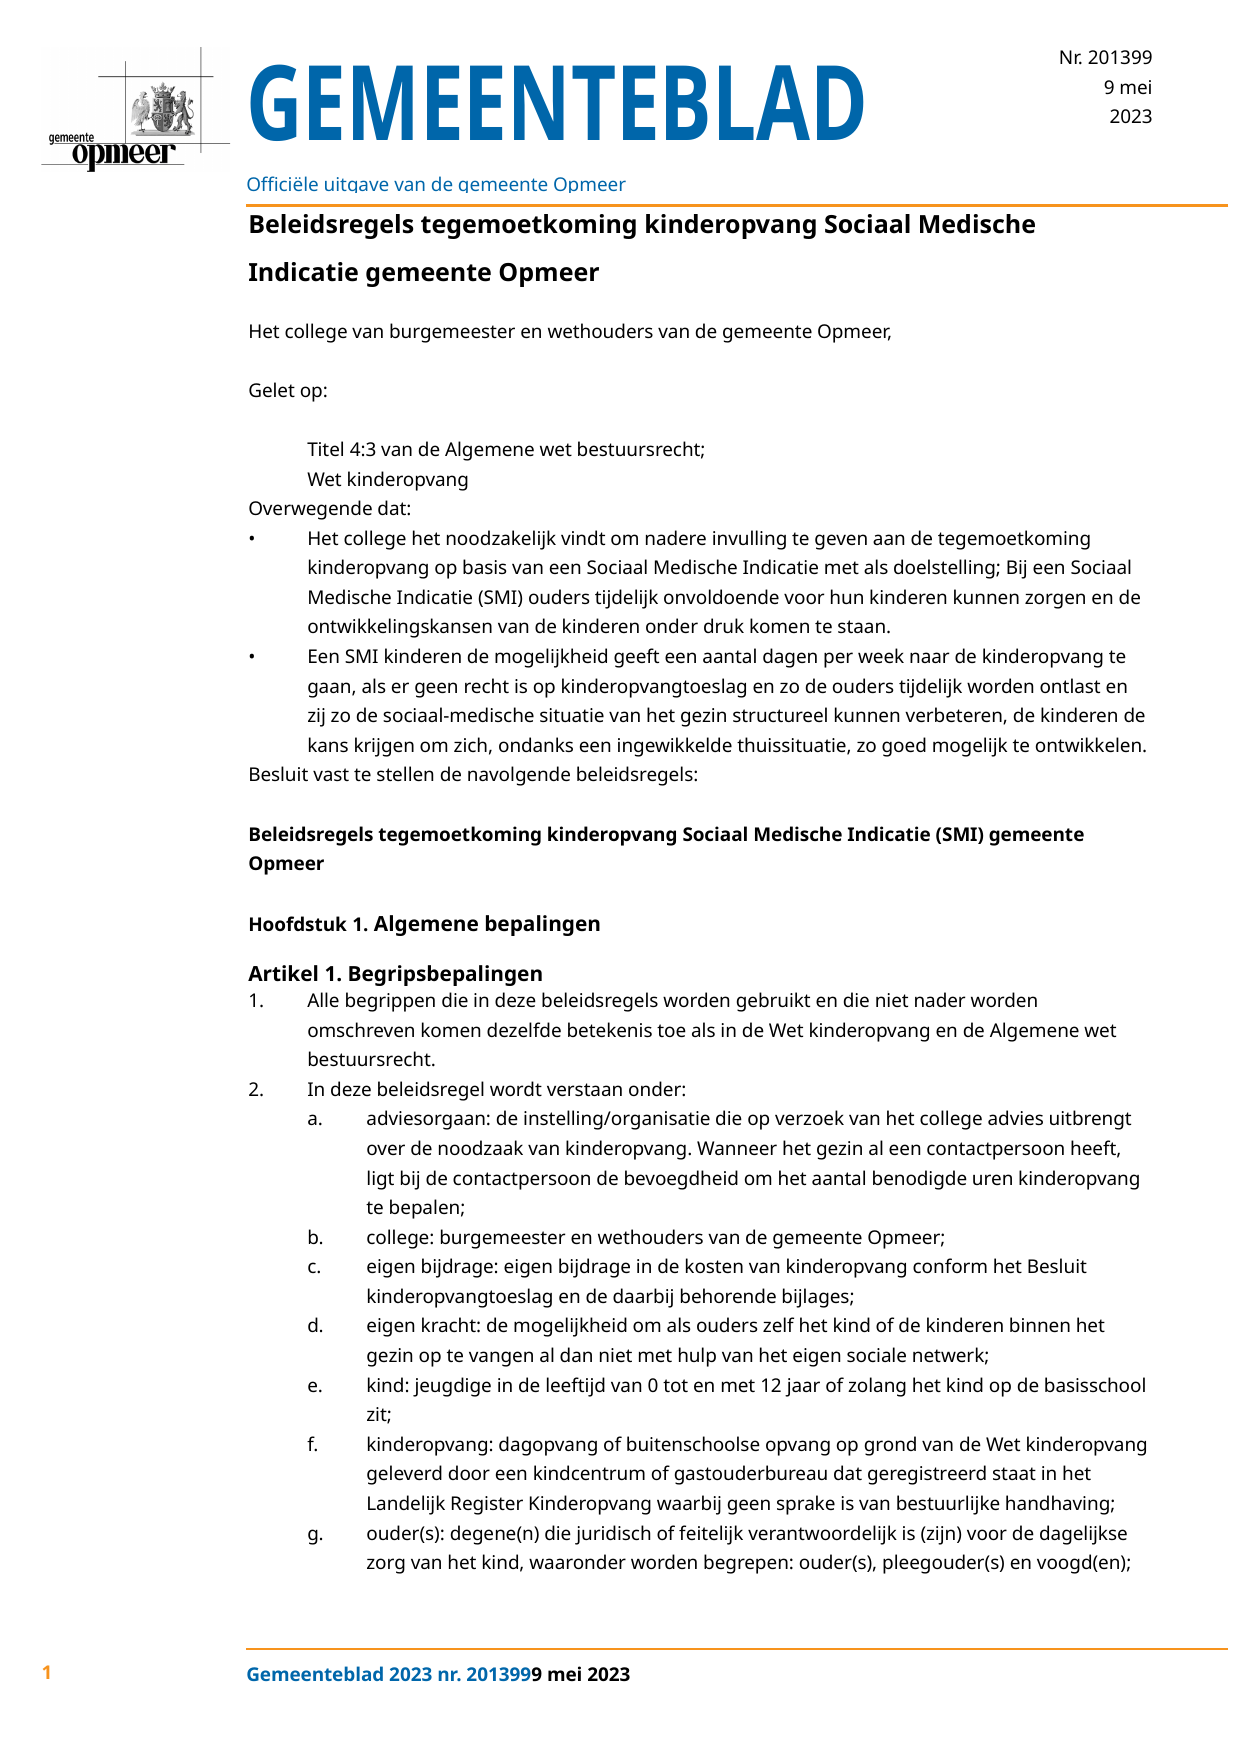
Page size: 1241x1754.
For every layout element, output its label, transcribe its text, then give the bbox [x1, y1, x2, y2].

list In deze beleidsregel wordt verstaan onder: [248, 1076, 1152, 1102]
list kinderopvang: dagopvang of buitenschoolse opvang op grond van de Wet kinderopvang geleverd door een kindcentrum of gastouderbureau dat geregistreerd staat in het Landelijk Register Kinderopvang waarbij geen sprake is van bestuurlijke handhaving; [307, 1431, 1152, 1516]
text Gelet op: [248, 377, 1152, 403]
list college: burgemeester en wethouders van de gemeente Opmeer; [307, 1224, 1152, 1250]
list Titel 4:3 van de Algemene wet bestuursrecht; [248, 436, 1152, 462]
list Alle begrippen die in deze beleidsregels worden gebruikt en die niet nader worden omschreven komen dezelfde betekenis toe als in de Wet kinderopvang en de Algemene wet bestuursrecht. [248, 987, 1152, 1072]
list eigen bijdrage: eigen bijdrage in de kosten van kinderopvang conform het Besluit kinderopvangtoeslag en de daarbij behorende bijlages; [307, 1253, 1152, 1309]
list kind: jeugdige in de leeftijd van 0 tot en met 12 jaar of zolang het kind op de basisschool zit; [307, 1372, 1152, 1427]
list Wet kinderopvang [248, 466, 1152, 492]
text Beleidsregels tegemoetkoming kinderopvang Sociaal Medische Indicatie (SMI) gemeente Opmeer [248, 821, 1152, 876]
list adviesorgaan: de instelling/organisatie die op verzoek van het college advies uitbrengt over de noodzaak van kinderopvang. Wanneer het gezin al een contactpersoon heeft, ligt bij de contactpersoon de bevoegdheid om het aantal benodigde uren kinderopvang te bepalen; [307, 1106, 1152, 1220]
text Besluit vast te stellen de navolgende beleidsregels: [248, 762, 1152, 787]
text Het college van burgemeester en wethouders van de gemeente Opmeer, [248, 318, 1152, 344]
text Hoofdstuk 1. Algemene bepalingen [248, 909, 1152, 938]
list ouder(s): degene(n) die juridisch of feitelijk verantwoordelijk is (zijn) voor de dagelijkse zorg van het kind, waaronder worden begrepen: ouder(s), pleegouder(s) en voogd(en); [307, 1520, 1152, 1575]
text Beleidsregels tegemoetkoming kinderopvang Sociaal Medische Indicatie gemeente Opmeer [248, 207, 1152, 288]
list Het college het noodzakelijk vindt om nadere invulling te geven aan de tegemoetkoming kinderopvang op basis van een Sociaal Medische Indicatie met als doelstelling; Bij een Sociaal Medische Indicatie (SMI) ouders tijdelijk onvoldoende voor hun kinderen kunnen zorgen en de ontwikkelingskansen van de kinderen onder druk komen te staan. [248, 525, 1152, 639]
picture [41, 47, 231, 172]
list Een SMI kinderen de mogelijkheid geeft een aantal dagen per week naar de kinderopvang te gaan, als er geen recht is op kinderopvangtoeslag en zo de ouders tijdelijk worden ontlast en zij zo de sociaal-medische situatie van het gezin structureel kunnen verbeteren, de kinderen de kans krijgen om zich, ondanks een ingewikkelde thuissituatie, zo goed mogelijk te ontwikkelen. [248, 643, 1152, 758]
list eigen kracht: de mogelijkheid om als ouders zelf het kind of de kinderen binnen het gezin op te vangen al dan niet met hulp van het eigen sociale netwerk; [307, 1313, 1152, 1368]
text Artikel 1. Begripsbepalingen [248, 959, 1152, 987]
text Overwegende dat: [248, 495, 1152, 521]
